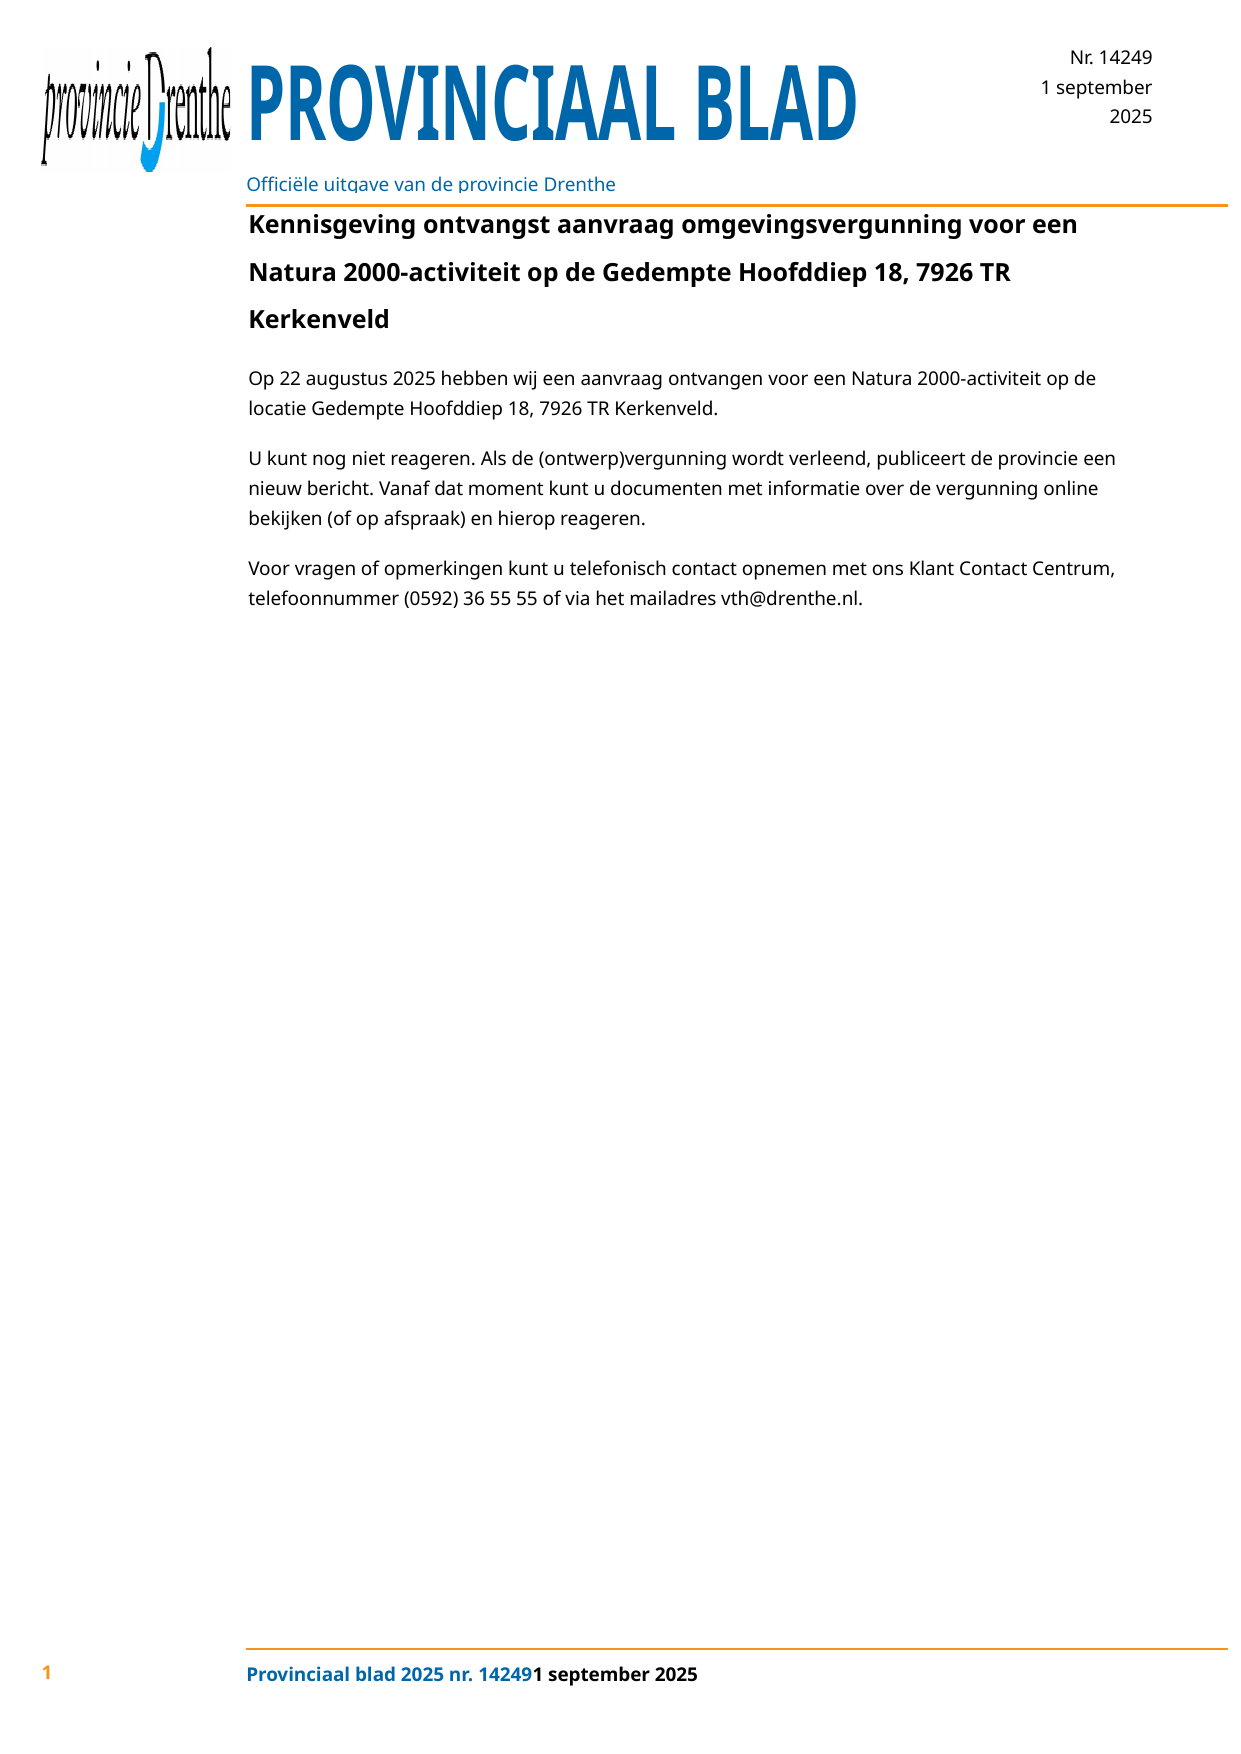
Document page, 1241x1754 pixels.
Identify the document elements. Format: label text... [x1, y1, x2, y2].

text Voor vragen of opmerkingen kunt u telefonisch contact opnemen met ons Klant Contact Centrum, telefoonnummer (0592) 36 55 55 of via het mailadres vth@drenthe.nl. [248, 555, 1152, 610]
text Op 22 augustus 2025 hebben wij een aanvraag ontvangen voor een Natura 2000-activiteit op de locatie Gedempte Hoofddiep 18, 7926 TR Kerkenveld. [248, 366, 1152, 421]
text U kunt nog niet reageren. Als de (ontwerp)vergunning wordt verleend, publiceert de provincie een nieuw bericht. Vanaf dat moment kunt u documenten met informatie over de vergunning online bekijken (of op afspraak) en hierop reageren. [248, 446, 1152, 530]
picture [41, 47, 231, 172]
text Kennisgeving ontvangst aanvraag omgevingsvergunning voor een Natura 2000-activiteit op de Gedempte Hoofddiep 18, 7926 TR Kerkenveld [248, 207, 1152, 336]
